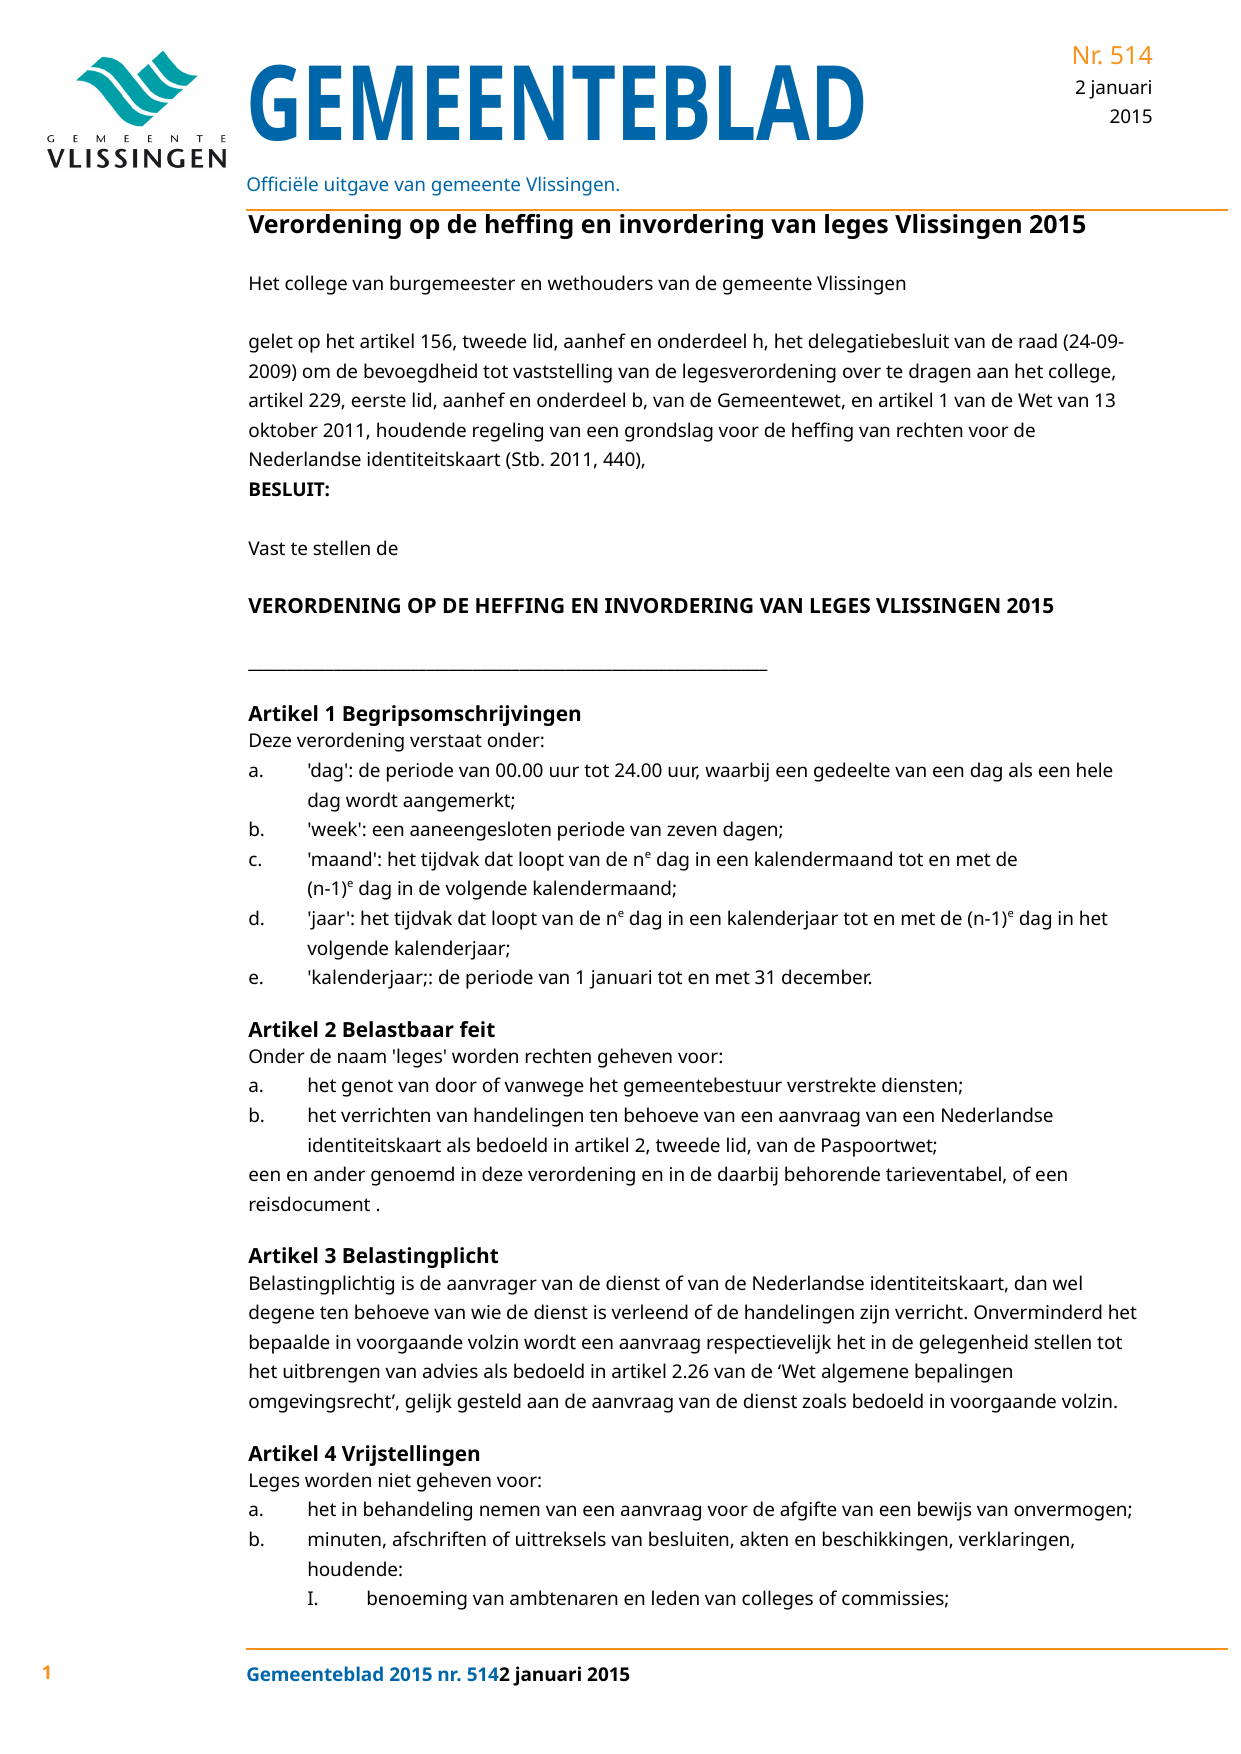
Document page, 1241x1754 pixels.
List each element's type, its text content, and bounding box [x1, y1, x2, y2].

list 'week': een aaneengesloten periode van zeven dagen; [248, 816, 1152, 842]
list benoeming van ambtenaren en leden van colleges of commissies; [307, 1585, 1152, 1611]
text Artikel 1 Begripsomschrijvingen [248, 699, 1152, 728]
list het verrichten van handelingen ten behoeve van een aanvraag van een Nederlandse [248, 1102, 1152, 1128]
text Belastingplichtig is de aanvrager van de dienst of van de Nederlandse identiteitskaart, dan wel degene ten behoeve van wie de dienst is verleend of de handelingen zijn verricht. Onverminderd het bepaalde in voorgaande volzin wordt een aanvraag respectievelijk het in de gelegenheid stellen tot het uitbrengen van advies als bedoeld in artikel 2.26 van de ‘Wet algemene bepalingen omgevingsrecht’, gelijk gesteld aan de aanvraag van de dienst zoals bedoeld in voorgaande volzin. [248, 1270, 1152, 1414]
text Leges worden niet geheven voor: [248, 1467, 1152, 1493]
text Artikel 3 Belastingplicht [248, 1241, 1152, 1270]
text Artikel 4 Vrijstellingen [248, 1439, 1152, 1467]
text Deze verordening verstaat onder: [248, 728, 1152, 753]
text Het college van burgemeester en wethouders van de gemeente Vlissingen [248, 270, 1152, 296]
text een en ander genoemd in deze verordening en in de daarbij behorende tarieventabel, of een reisdocument . [248, 1161, 1152, 1217]
text Artikel 2 Belastbaar feit [248, 1015, 1152, 1043]
text ___________________________________________________________________ [248, 649, 1152, 674]
list het genot van door of vanwege het gemeentebestuur verstrekte diensten; [248, 1073, 1152, 1098]
list (n-1)e dag in de volgende kalendermaand; [248, 876, 1152, 901]
list 'jaar': het tijdvak dat loopt van de ne dag in een kalenderjaar tot en met de (n-1)e dag in het volgende kalenderjaar; [248, 905, 1152, 960]
text Onder de naam 'leges' worden rechten geheven voor: [248, 1043, 1152, 1069]
list 'maand': het tijdvak dat loopt van de ne dag in een kalendermaand tot en met de [248, 846, 1152, 872]
list het in behandeling nemen van een aanvraag voor de afgifte van een bewijs van onvermogen; [248, 1497, 1152, 1522]
text VERORDENING OP DE HEFFING EN INVORDERING VAN LEGES VLISSINGEN 2015 [248, 591, 1152, 619]
list 'dag': de periode van 00.00 uur tot 24.00 uur, waarbij een gedeelte van een dag als een hele dag wordt aangemerkt; [248, 757, 1152, 812]
text Vast te stellen de [248, 535, 1152, 561]
list 'kalenderjaar;: de periode van 1 januari tot en met 31 december. [248, 964, 1152, 990]
text gelet op het artikel 156, tweede lid, aanhef en onderdeel h, het delegatiebesluit van de raad (24-09-2009) om de bevoegdheid tot vaststelling van de legesverordening over te dragen aan het college, artikel 229, eerste lid, aanhef en onderdeel b, van de Gemeentewet, en artikel 1 van de Wet van 13 oktober 2011, houdende regeling van een grondslag voor de heffing van rechten voor de Nederlandse identiteitskaart (Stb. 2011, 440), [248, 328, 1152, 472]
text BESLUIT: [248, 476, 1152, 502]
text Verordening op de heffing en invordering van leges Vlissingen 2015 [248, 211, 1152, 241]
list minuten, afschriften of uittreksels van besluiten, akten en beschikkingen, verklaringen, houdende: [248, 1526, 1152, 1582]
list identiteitskaart als bedoeld in artikel 2, tweede lid, van de Paspoortwet; [248, 1132, 1152, 1158]
picture [41, 47, 231, 172]
